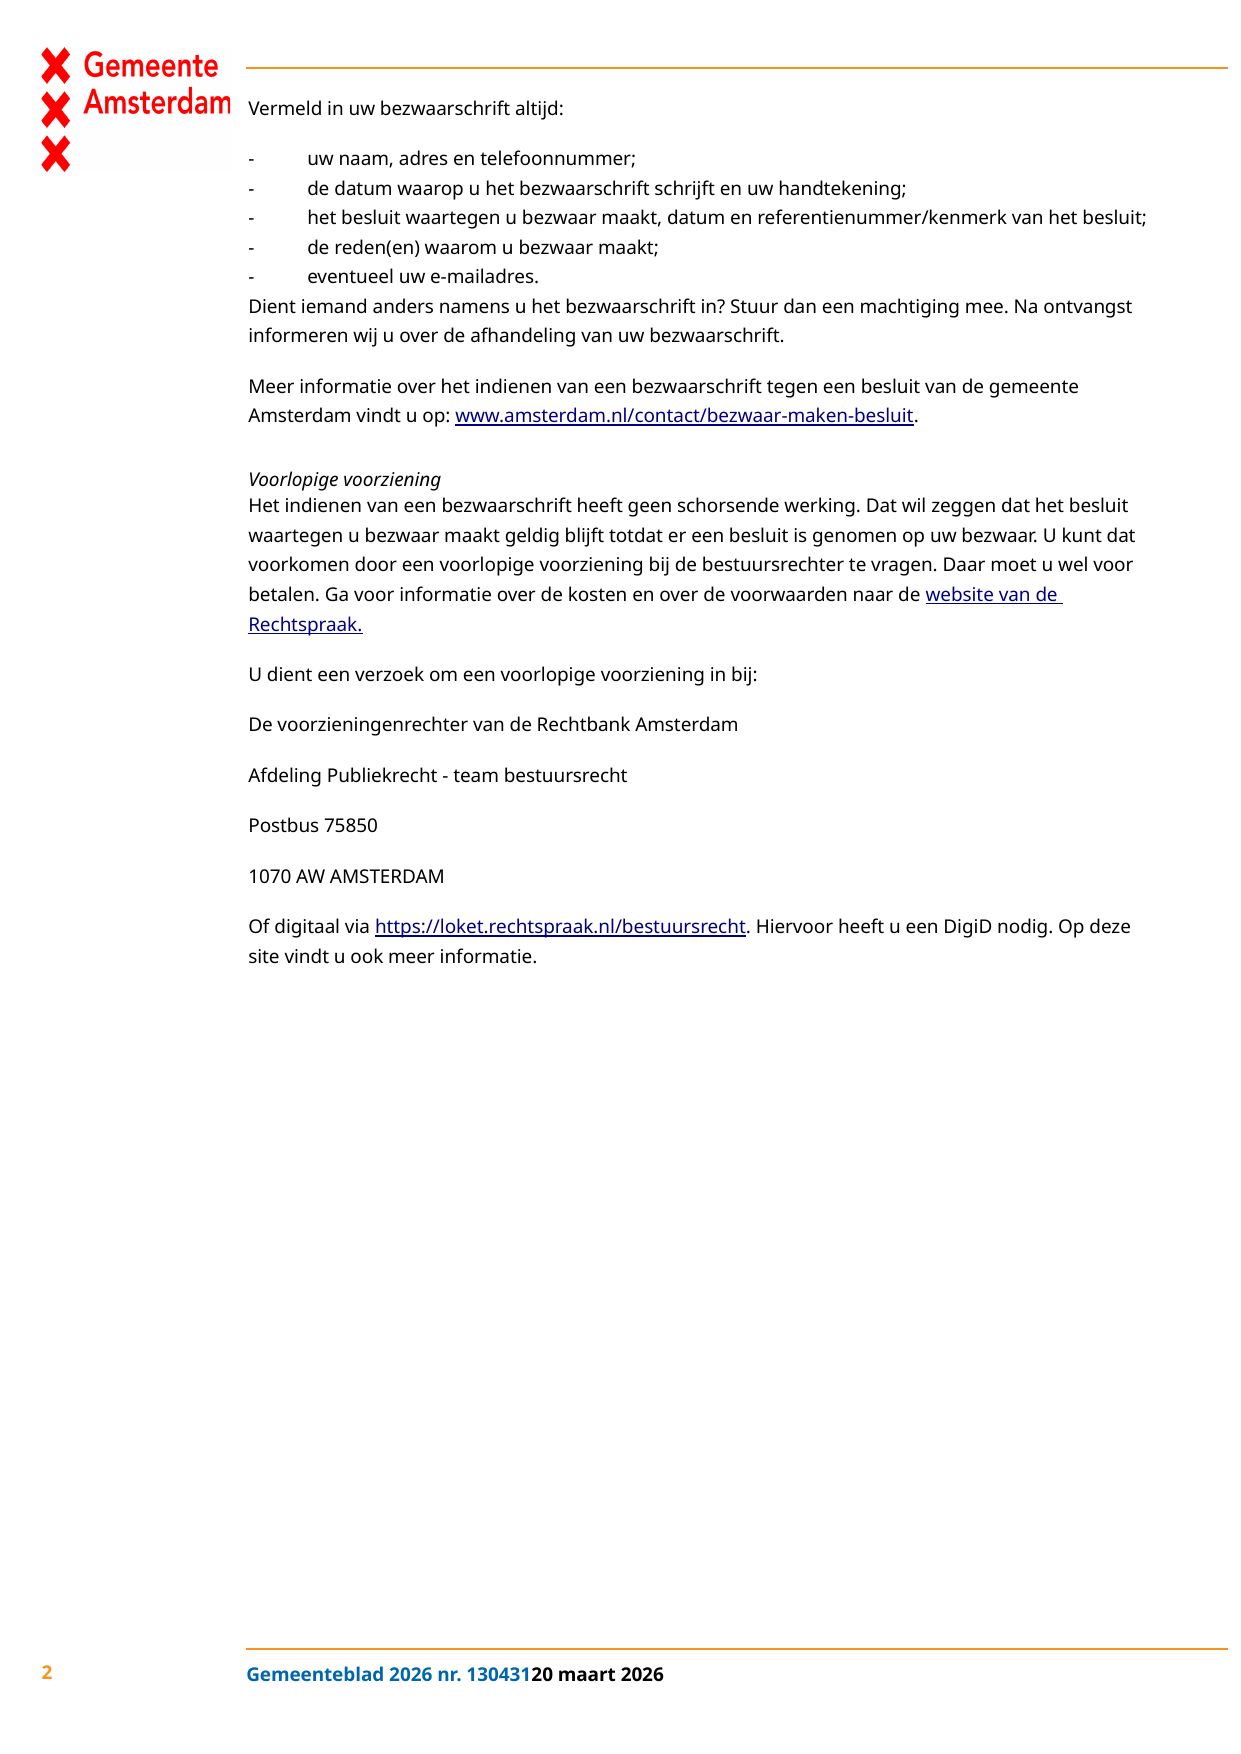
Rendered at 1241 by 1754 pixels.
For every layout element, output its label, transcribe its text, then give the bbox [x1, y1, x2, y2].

list de reden(en) waarom u bezwaar maakt; [248, 234, 1152, 260]
text Of digitaal via https://loket.rechtspraak.nl/bestuursrecht. Hiervoor heeft u een DigiD nodig. Op deze site vindt u ook meer informatie. [248, 913, 1152, 968]
list het besluit waartegen u bezwaar maakt, datum en referentienummer/kenmerk van het besluit; [248, 204, 1152, 230]
text Voorlopige voorziening [248, 467, 1152, 492]
list de datum waarop u het bezwaarschrift schrijft en uw handtekening; [248, 175, 1152, 201]
picture [41, 47, 231, 172]
text Dient iemand anders namens u het bezwaarschrift in? Stuur dan een machtiging mee. Na ontvangst informeren wij u over de afhandeling van uw bezwaarschrift. [248, 293, 1152, 348]
list eventueel uw e-mailadres. [248, 263, 1152, 289]
text U dient een verzoek om een voorlopige voorziening in bij: [248, 661, 1152, 687]
text Afdeling Publiekrecht - team bestuursrecht [248, 762, 1152, 788]
text Postbus 75850 [248, 812, 1152, 838]
list uw naam, adres en telefoonnummer; [248, 145, 1152, 171]
text Het indienen van een bezwaarschrift heeft geen schorsende werking. Dat wil zeggen dat het besluit waartegen u bezwaar maakt geldig blijft totdat er een besluit is genomen op uw bezwaar. U kunt dat voorkomen door een voorlopige voorziening bij de bestuursrechter te vragen. Daar moet u wel voor betalen. Ga voor informatie over de kosten en over de voorwaarden naar de website van de Rechtspraak. [248, 492, 1152, 636]
text De voorzieningenrechter van de Rechtbank Amsterdam [248, 712, 1152, 737]
text Vermeld in uw bezwaarschrift altijd: [248, 95, 1152, 121]
text 1070 AW AMSTERDAM [248, 863, 1152, 888]
text Meer informatie over het indienen van een bezwaarschrift tegen een besluit van de gemeente Amsterdam vindt u op: www.amsterdam.nl/contact/bezwaar-maken-besluit. [248, 373, 1152, 428]
